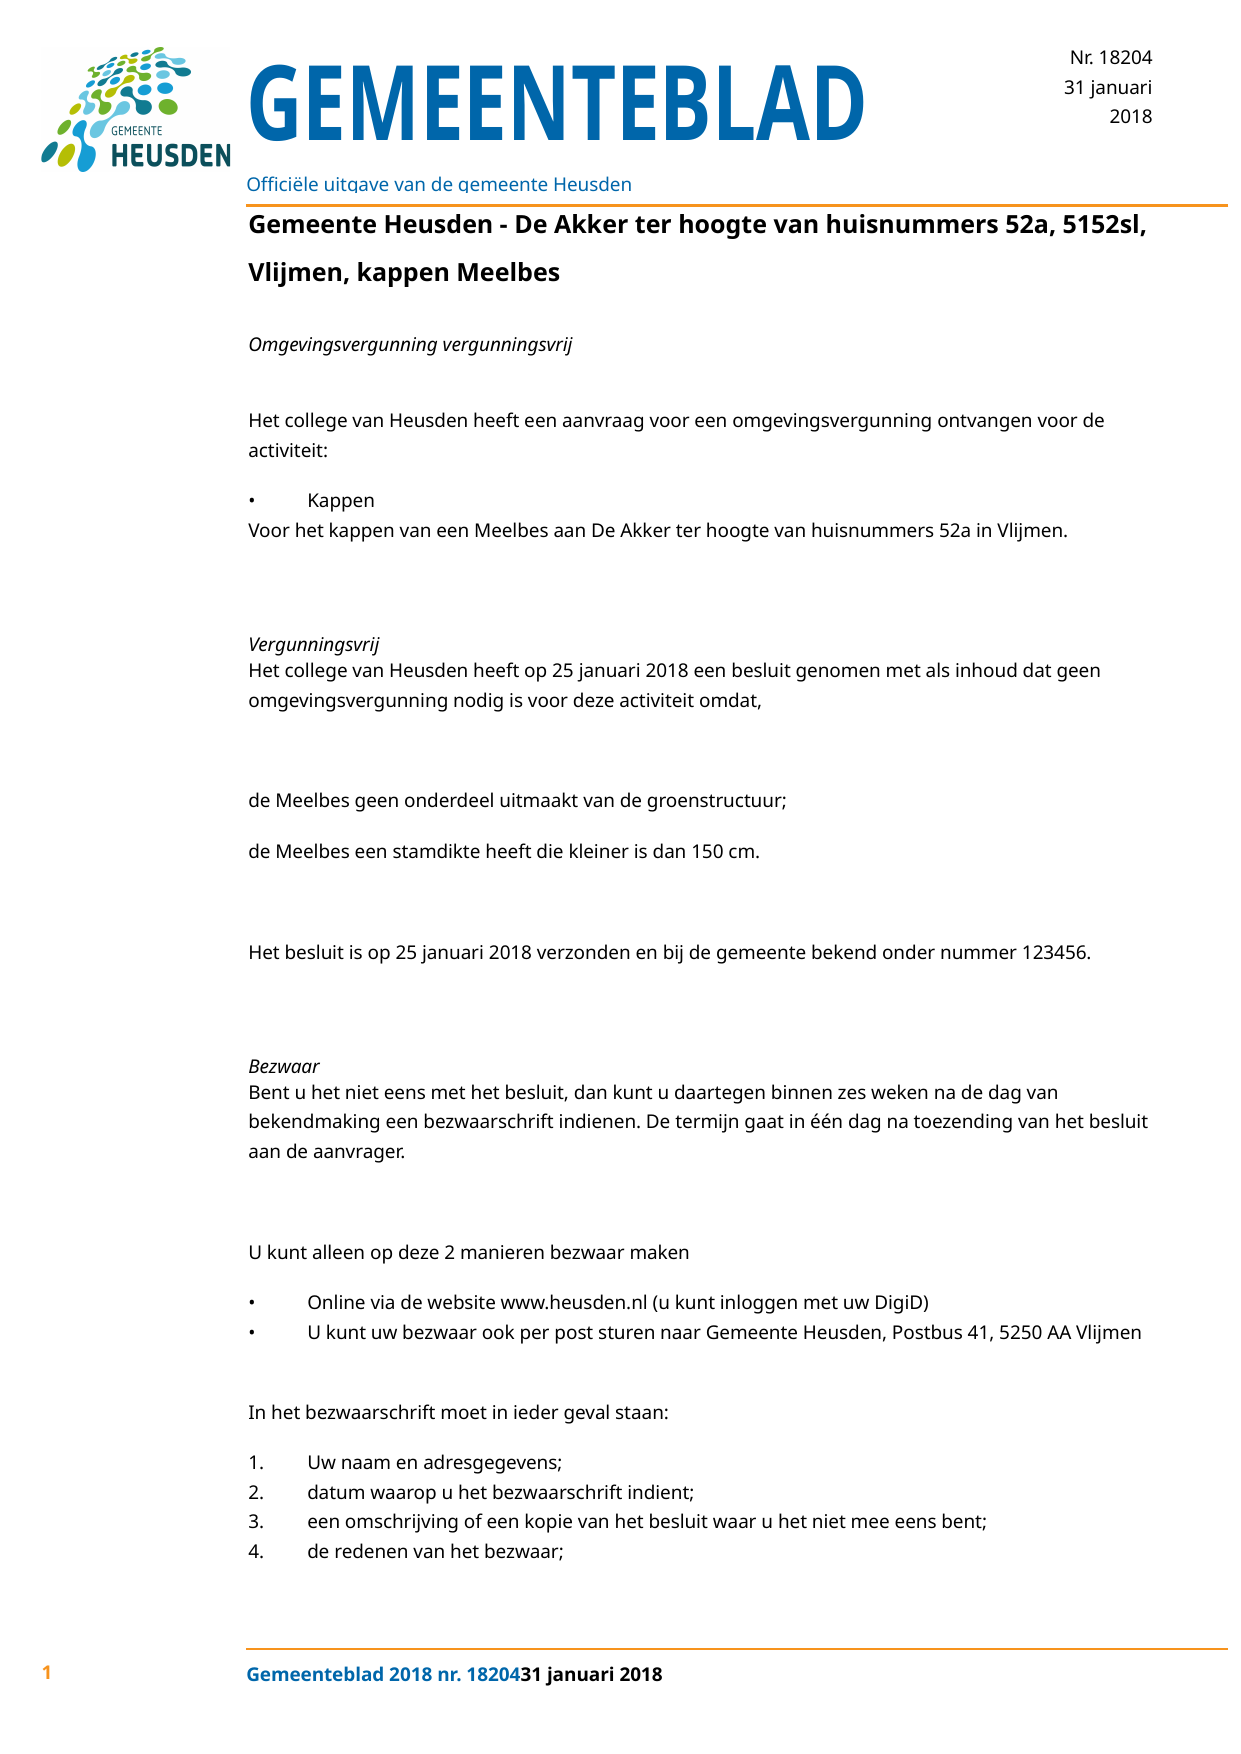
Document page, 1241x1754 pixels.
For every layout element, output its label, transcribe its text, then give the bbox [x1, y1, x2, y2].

list de redenen van het bezwaar; [248, 1538, 1152, 1564]
text de Meelbes geen onderdeel uitmaakt van de groenstructuur; [248, 788, 1152, 813]
text U kunt alleen op deze 2 manieren bezwaar maken [248, 1239, 1152, 1265]
list Uw naam en adresgegevens; [248, 1449, 1152, 1475]
text Bent u het niet eens met het besluit, dan kunt u daartegen binnen zes weken na de dag van bekendmaking een bezwaarschrift indienen. De termijn gaat in één dag na toezending van het besluit aan de aanvrager. [248, 1079, 1152, 1164]
list Online via de website www.heusden.nl (u kunt inloggen met uw DigiD) [248, 1289, 1152, 1315]
text Omgevingsvergunning vergunningsvrij [248, 331, 1152, 357]
list datum waarop u het bezwaarschrift indient; [248, 1479, 1152, 1505]
list Kappen [248, 488, 1152, 513]
text Vergunningsvrij [248, 632, 1152, 657]
text In het bezwaarschrift moet in ieder geval staan: [248, 1399, 1152, 1425]
list een omschrijving of een kopie van het besluit waar u het niet mee eens bent; [248, 1509, 1152, 1534]
text Het college van Heusden heeft op 25 januari 2018 een besluit genomen met als inhoud dat geen omgevingsvergunning nodig is voor deze activiteit omdat, [248, 657, 1152, 713]
text Gemeente Heusden - De Akker ter hoogte van huisnummers 52a, 5152sl, Vlijmen, kappen Meelbes [248, 207, 1152, 288]
text Bezwaar [248, 1053, 1152, 1079]
text Voor het kappen van een Meelbes aan De Akker ter hoogte van huisnummers 52a in Vlijmen. [248, 517, 1152, 543]
picture [41, 47, 231, 172]
text Het college van Heusden heeft een aanvraag voor een omgevingsvergunning ontvangen voor de activiteit: [248, 408, 1152, 463]
text Het besluit is op 25 januari 2018 verzonden en bij de gemeente bekend onder nummer 123456. [248, 939, 1152, 965]
text de Meelbes een stamdikte heeft die kleiner is dan 150 cm. [248, 838, 1152, 864]
list U kunt uw bezwaar ook per post sturen naar Gemeente Heusden, Postbus 41, 5250 AA Vlijmen [248, 1319, 1152, 1345]
